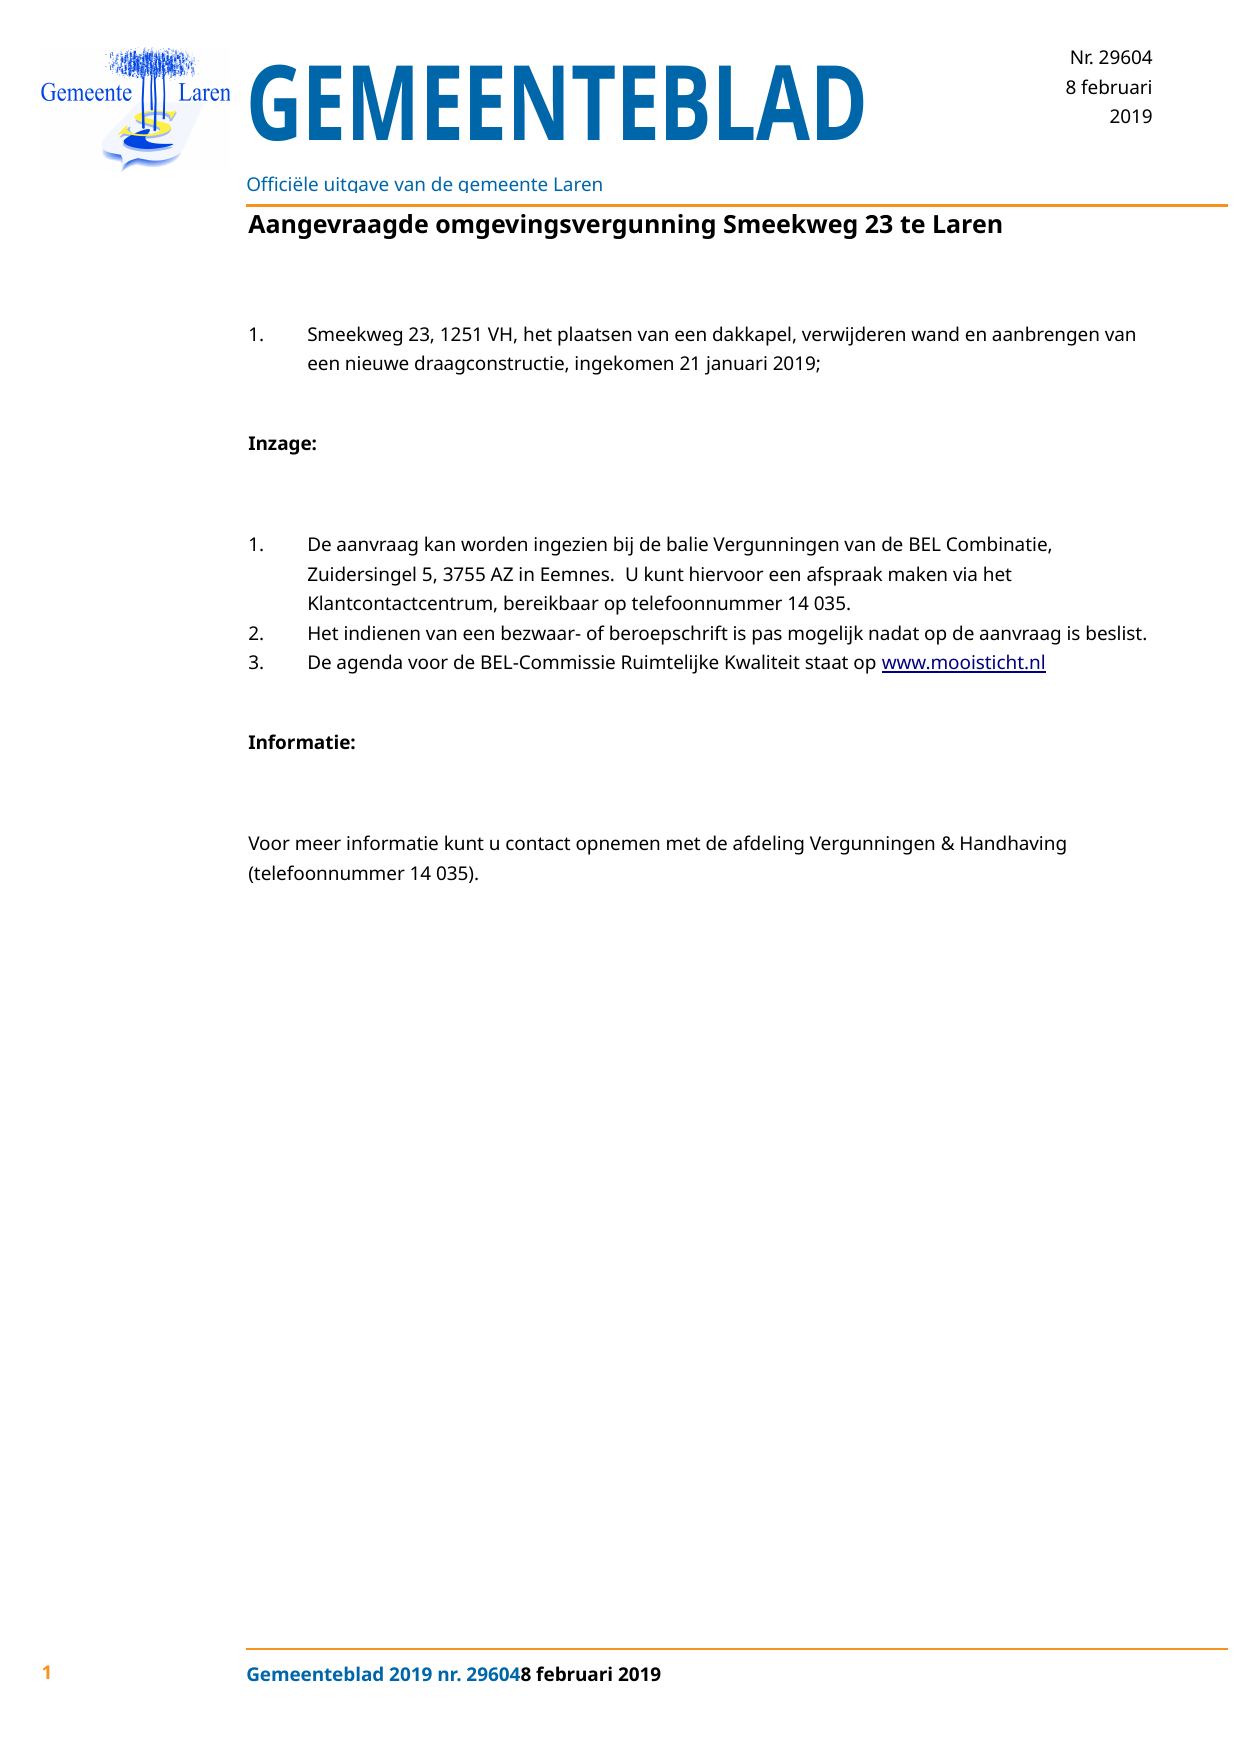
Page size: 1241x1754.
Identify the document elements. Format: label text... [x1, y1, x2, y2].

list Het indienen van een bezwaar- of beroepschrift is pas mogelijk nadat op de aanvraag is beslist. [248, 620, 1152, 646]
text Aangevraagde omgevingsvergunning Smeekweg 23 te Laren [248, 207, 1152, 241]
list Smeekweg 23, 1251 VH, het plaatsen van een dakkapel, verwijderen wand en aanbrengen van een nieuwe draagconstructie, ingekomen 21 januari 2019; [248, 321, 1152, 376]
text Inzage: [248, 430, 1152, 456]
list De aanvraag kan worden ingezien bij de balie Vergunningen van de BEL Combinatie, Zuidersingel 5, 3755 AZ in Eemnes. U kunt hiervoor een afspraak maken via het Klantcontactcentrum, bereikbaar op telefoonnummer 14 035. [248, 531, 1152, 616]
text Voor meer informatie kunt u contact opnemen met de afdeling Vergunningen & Handhaving (telefoonnummer 14 035). [248, 830, 1152, 886]
picture [41, 47, 231, 172]
list De agenda voor de BEL-Commissie Ruimtelijke Kwaliteit staat op www.mooisticht.nl [248, 649, 1152, 675]
text Informatie: [248, 729, 1152, 755]
